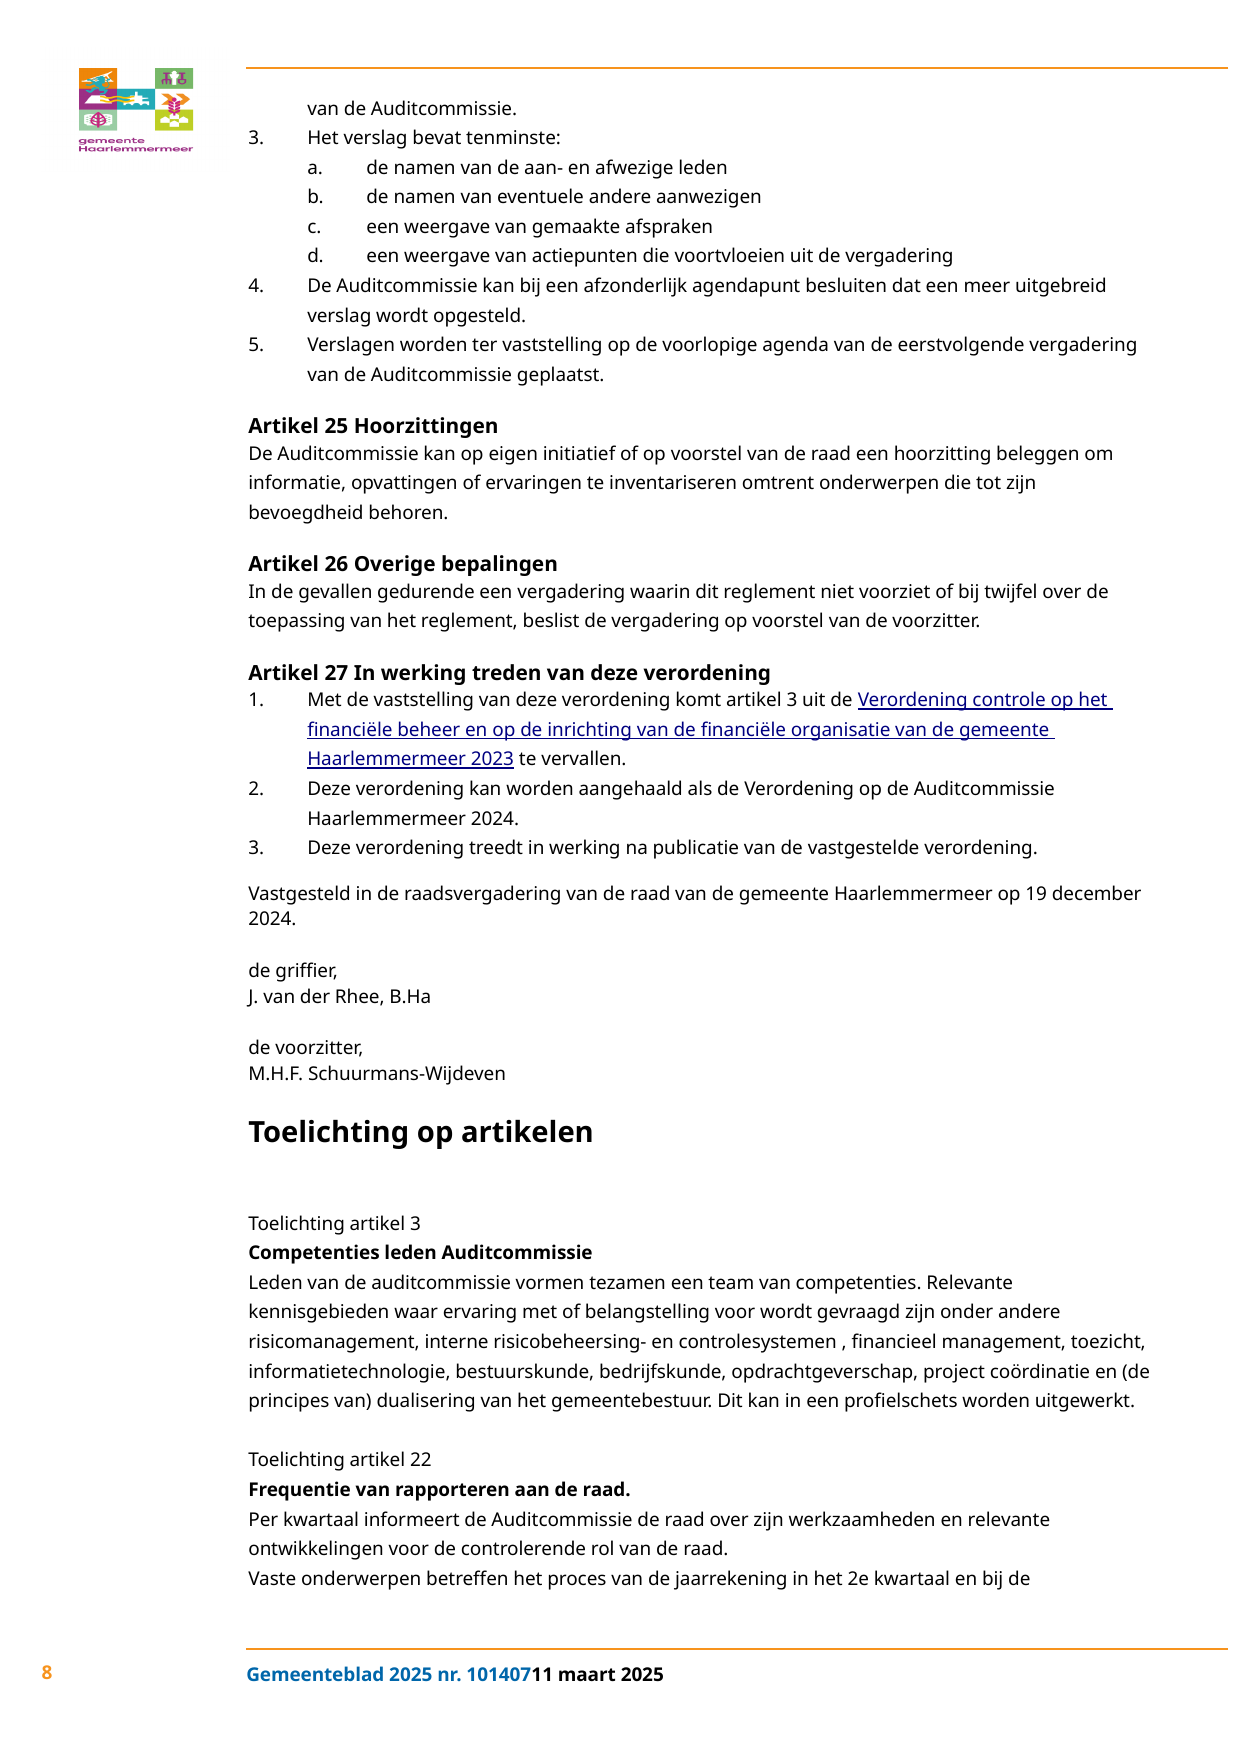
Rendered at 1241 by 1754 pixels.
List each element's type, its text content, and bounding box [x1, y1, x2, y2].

text Leden van de auditcommissie vormen tezamen een team van competenties. Relevante kennisgebieden waar ervaring met of belangstelling voor wordt gevraagd zijn onder andere risicomanagement, interne risicobeheersing- en controlesystemen , financieel management, toezicht, informatietechnologie, bestuurskunde, bedrijfskunde, opdrachtgeverschap, project coördinatie en (de principes van) dualisering van het gemeentebestuur. Dit kan in een profielschets worden uitgewerkt. [248, 1269, 1152, 1413]
list Verslagen worden ter vaststelling op de voorlopige agenda van de eerstvolgende vergadering van de Auditcommissie geplaatst. [248, 331, 1152, 387]
picture [41, 47, 231, 172]
text De Auditcommissie kan op eigen initiatief of op voorstel van de raad een hoorzitting beleggen om informatie, opvattingen of ervaringen te inventariseren omtrent onderwerpen die tot zijn bevoegdheid behoren. [248, 440, 1152, 525]
list De Auditcommissie kan bij een afzonderlijk agendapunt besluiten dat een meer uitgebreid verslag wordt opgesteld. [248, 272, 1152, 328]
list de namen van de aan- en afwezige leden [307, 154, 1152, 180]
text Competenties leden Auditcommissie [248, 1239, 1152, 1265]
text Artikel 26 Overige bepalingen [248, 549, 1152, 578]
list een weergave van actiepunten die voortvloeien uit de vergadering [307, 243, 1152, 268]
list Met de vaststelling van deze verordening komt artikel 3 uit de Verordening controle op het financiële beheer en op de inrichting van de financiële organisatie van de gemeente Haarlemmermeer 2023 te vervallen. [248, 686, 1152, 771]
list de namen van eventuele andere aanwezigen [307, 183, 1152, 209]
text J. van der Rhee, B.Ha [248, 983, 1152, 1008]
text In de gevallen gedurende een vergadering waarin dit reglement niet voorziet of bij twijfel over de toepassing van het reglement, beslist de vergadering op voorstel van de voorzitter. [248, 578, 1152, 633]
list Het verslag bevat tenminste: [248, 124, 1152, 150]
list van de Auditcommissie. [248, 95, 1152, 121]
text M.H.F. Schuurmans-Wijdeven [248, 1060, 1152, 1086]
text Artikel 27 In werking treden van deze verordening [248, 658, 1152, 686]
text de voorzitter, [248, 1034, 1152, 1060]
list Deze verordening treedt in werking na publicatie van de vastgestelde verordening. [248, 834, 1152, 860]
text Toelichting op artikelen [248, 1111, 1152, 1151]
text Vastgesteld in de raadsvergadering van de raad van de gemeente Haarlemmermeer op 19 december 2024. [248, 880, 1152, 931]
text Artikel 25 Hoorzittingen [248, 411, 1152, 440]
text Frequentie van rapporteren aan de raad. [248, 1476, 1152, 1502]
list Deze verordening kan worden aangehaald als de Verordening op de Auditcommissie Haarlemmermeer 2024. [248, 775, 1152, 830]
list een weergave van gemaakte afspraken [307, 213, 1152, 239]
text Per kwartaal informeert de Auditcommissie de raad over zijn werkzaamheden en relevante ontwikkelingen voor de controlerende rol van de raad. [248, 1506, 1152, 1561]
text Toelichting artikel 3 [248, 1210, 1152, 1236]
text Toelichting artikel 22 [248, 1447, 1152, 1472]
text Vaste onderwerpen betreffen het proces van de jaarrekening in het 2e kwartaal en bij de [248, 1565, 1152, 1591]
text de griffier, [248, 957, 1152, 983]
